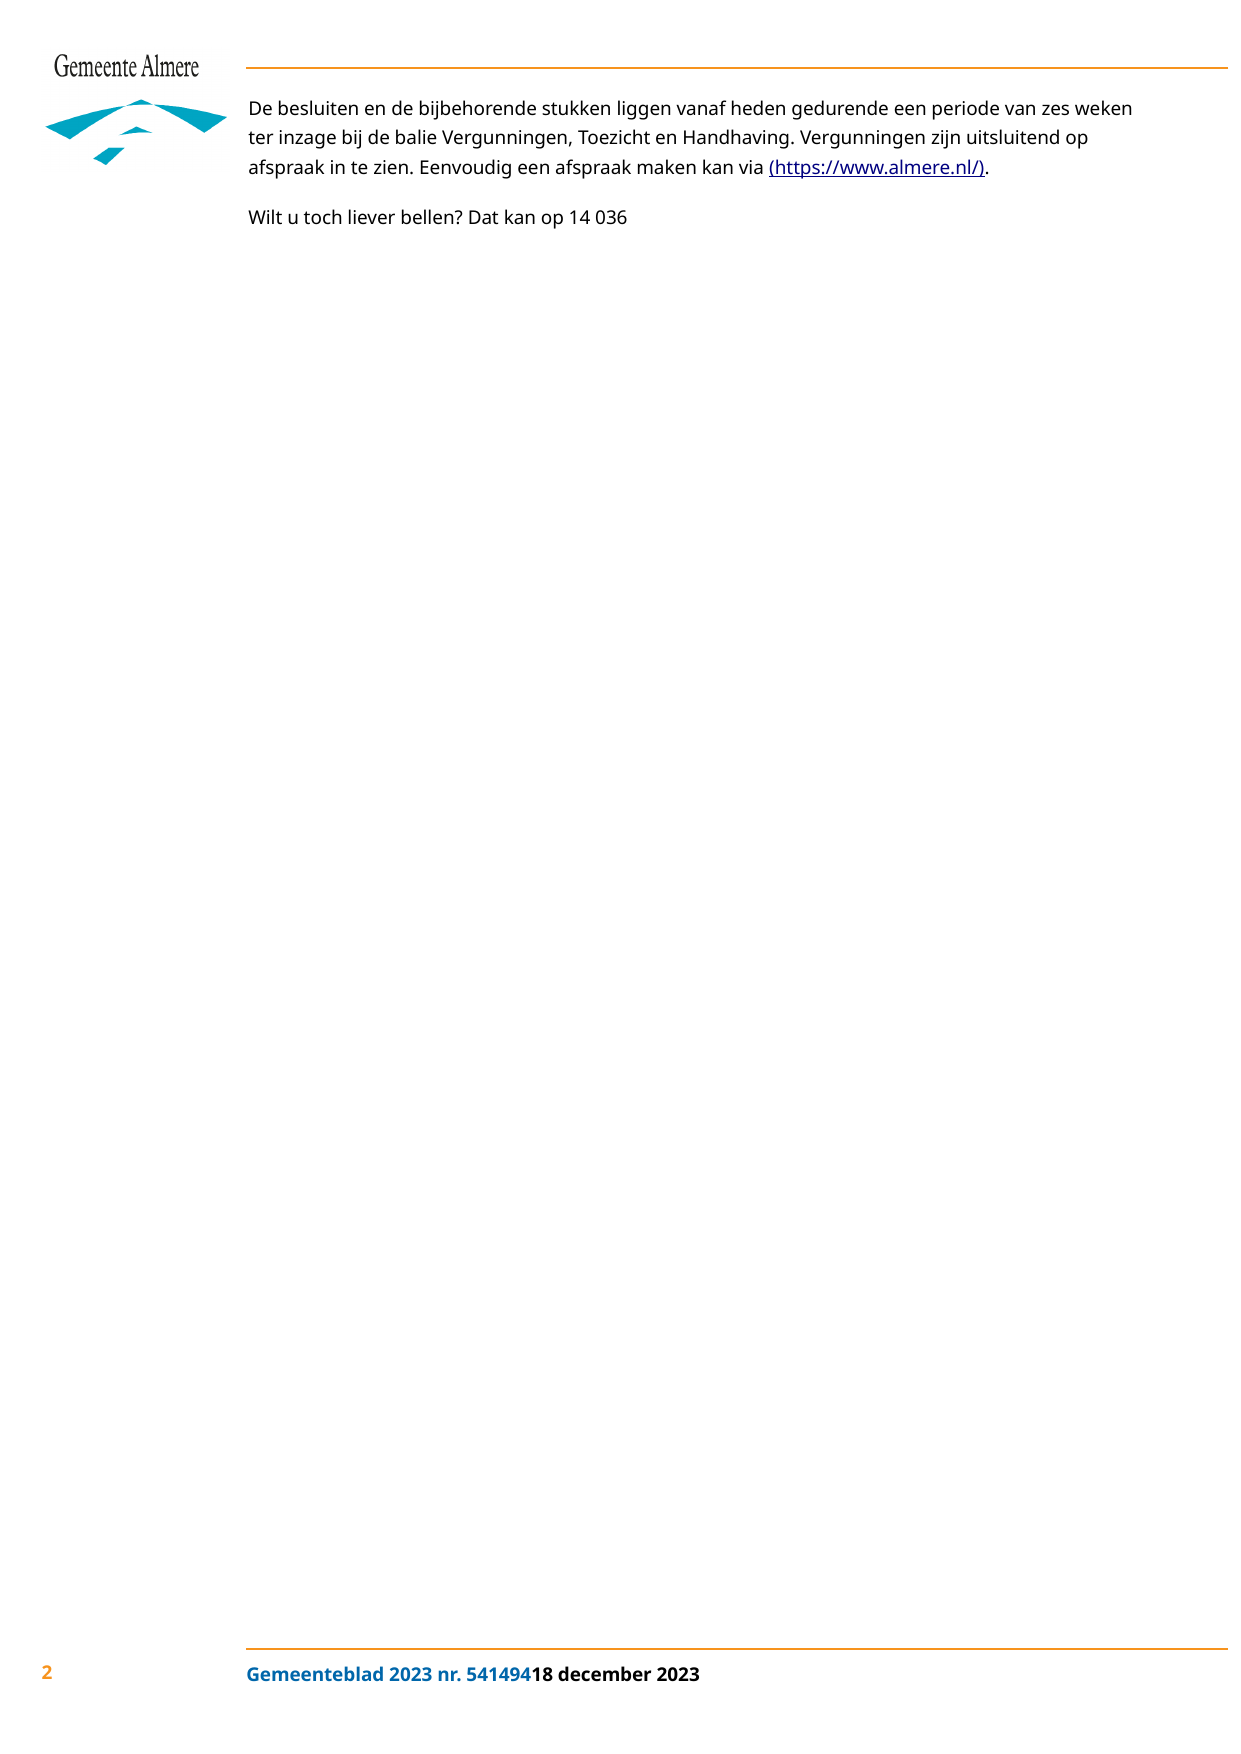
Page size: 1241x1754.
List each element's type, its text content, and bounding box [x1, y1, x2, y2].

picture [41, 47, 231, 172]
text De besluiten en de bijbehorende stukken liggen vanaf heden gedurende een periode van zes weken ter inzage bij de balie Vergunningen, Toezicht en Handhaving. Vergunningen zijn uitsluitend op afspraak in te zien. Eenvoudig een afspraak maken kan via (https://www.almere.nl/). [248, 95, 1152, 180]
text Wilt u toch liever bellen? Dat kan op 14 036 [248, 204, 1152, 230]
